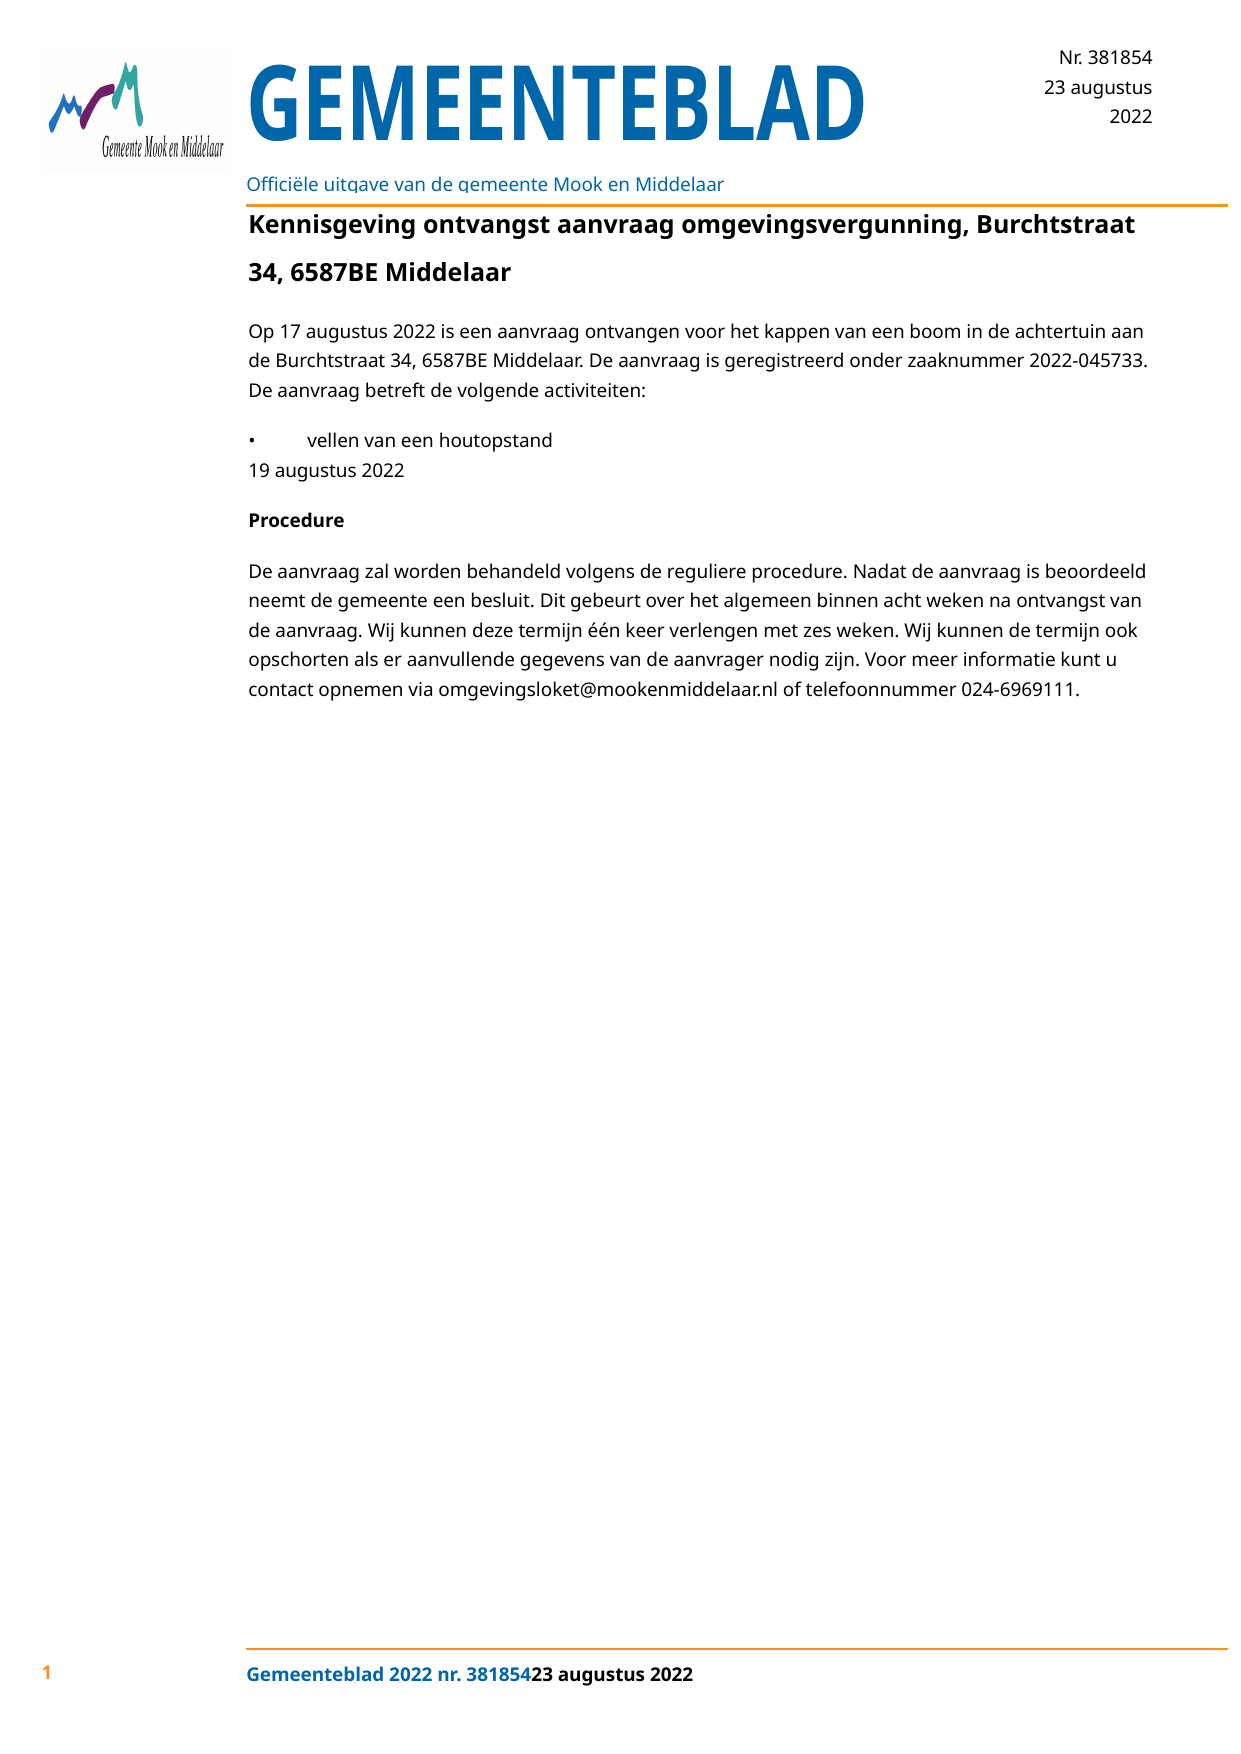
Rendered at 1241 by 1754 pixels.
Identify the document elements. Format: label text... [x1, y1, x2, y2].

list vellen van een houtopstand [248, 427, 1152, 453]
text Procedure [248, 507, 1152, 533]
text De aanvraag zal worden behandeld volgens de reguliere procedure. Nadat de aanvraag is beoordeeld neemt de gemeente een besluit. Dit gebeurt over het algemeen binnen acht weken na ontvangst van de aanvraag. Wij kunnen deze termijn één keer verlengen met zes weken. Wij kunnen de termijn ook opschorten als er aanvullende gegevens van de aanvrager nodig zijn. Voor meer informatie kunt u contact opnemen via omgevingsloket@mookenmiddelaar.nl of telefoonnummer 024-6969111. [248, 558, 1152, 702]
text Op 17 augustus 2022 is een aanvraag ontvangen voor het kappen van een boom in de achtertuin aan de Burchtstraat 34, 6587BE Middelaar. De aanvraag is geregistreerd onder zaaknummer 2022-045733. De aanvraag betreft de volgende activiteiten: [248, 318, 1152, 403]
text 19 augustus 2022 [248, 457, 1152, 483]
text Kennisgeving ontvangst aanvraag omgevingsvergunning, Burchtstraat 34, 6587BE Middelaar [248, 207, 1152, 288]
picture [41, 47, 231, 172]
